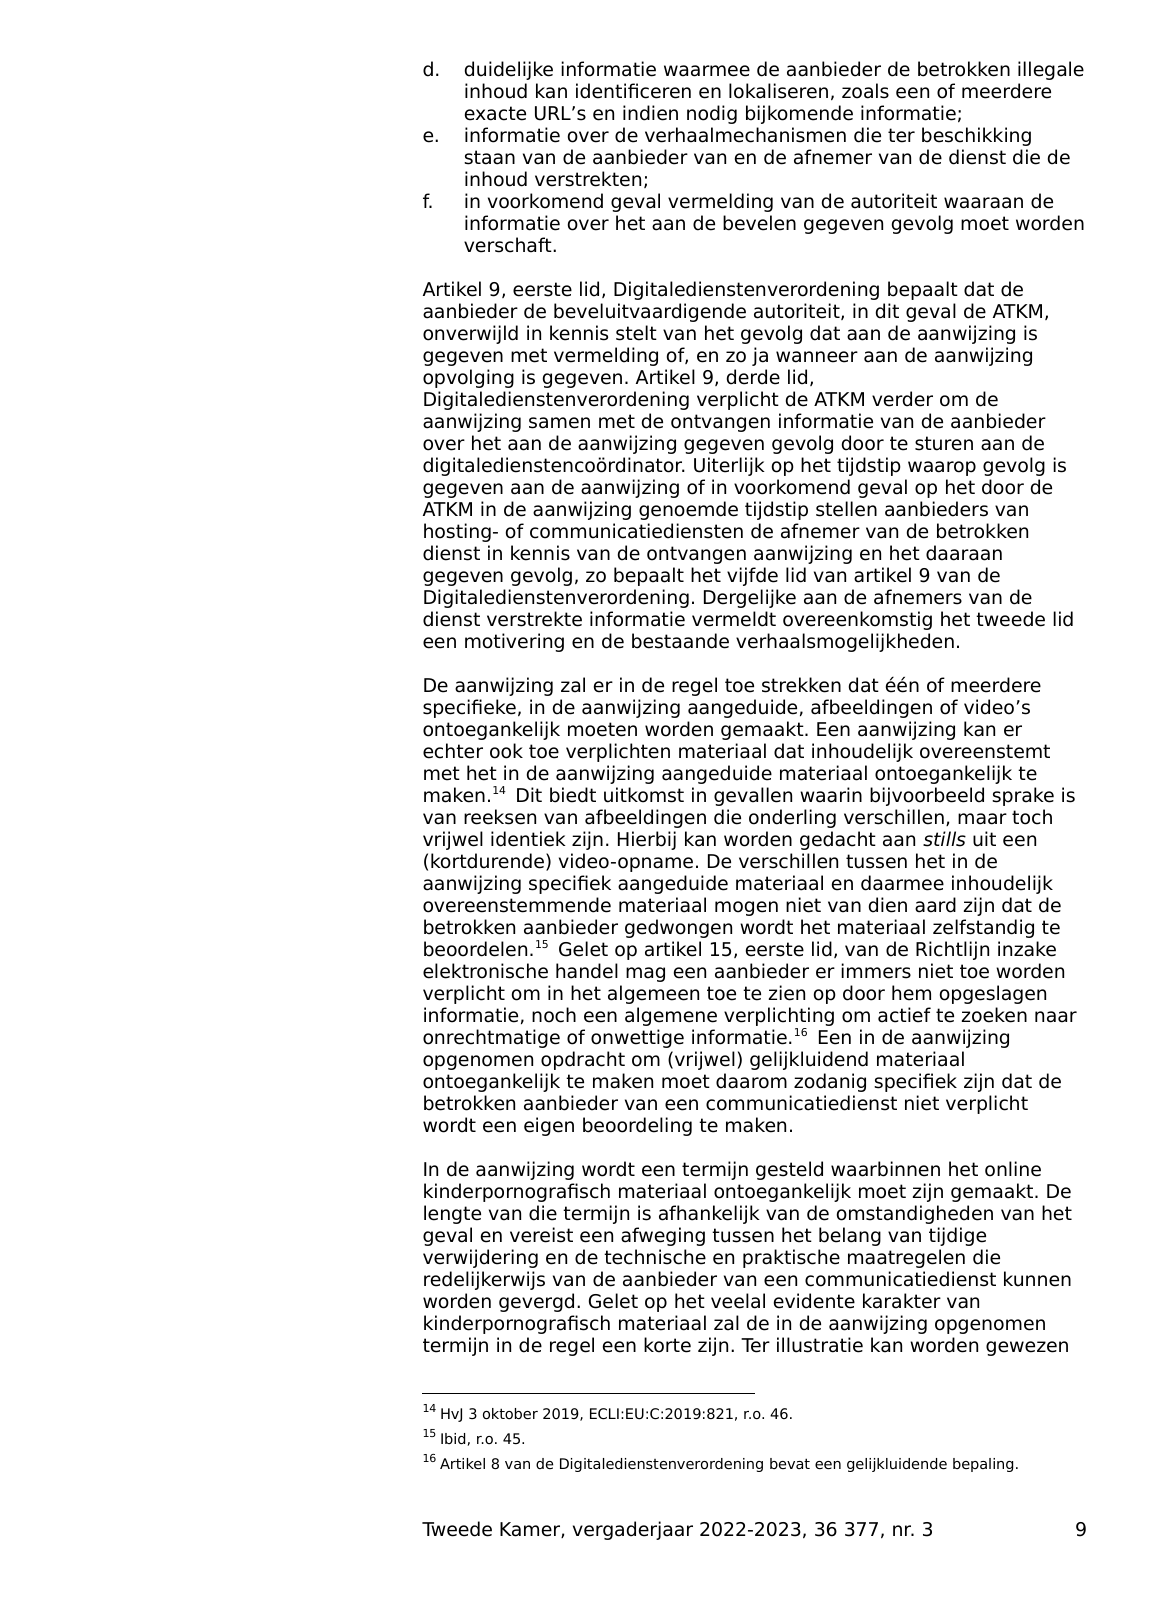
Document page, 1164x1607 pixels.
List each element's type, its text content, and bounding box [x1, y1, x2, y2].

text e. informatie over de verhaalmechanismen die ter beschikking staan van de aanbieder van en de afnemer van de dienst die de inhoud verstrekten; [422, 125, 1087, 191]
text f. in voorkomend geval vermelding van de autoriteit waaraan de informatie over het aan de bevelen gegeven gevolg moet worden verschaft. [422, 191, 1087, 257]
text In de aanwijzing wordt een termijn gesteld waarbinnen het online kinderpornografisch materiaal ontoegankelijk moet zijn gemaakt. De lengte van die termijn is afhankelijk van de omstandigheden van het geval en vereist een afweging tussen het belang van tijdige verwijdering en de technische en praktische maatregelen die redelijkerwijs van de aanbieder van een communicatiedienst kunnen worden gevergd. Gelet op het veelal evidente karakter van kinderpornografisch materiaal zal de in de aanwijzing opgenomen termijn in de regel een korte zijn. Ter illustratie kan worden gewezen [422, 1159, 1087, 1356]
text Artikel 9, eerste lid, Digitaledienstenverordening bepaalt dat de aanbieder de beveluitvaardigende autoriteit, in dit geval de ATKM, onverwijld in kennis stelt van het gevolg dat aan de aanwijzing is gegeven met vermelding of, en zo ja wanneer aan de aanwijzing opvolging is gegeven. Artikel 9, derde lid, Digitaledienstenverordening verplicht de ATKM verder om de aanwijzing samen met de ontvangen informatie van de aanbieder over het aan de aanwijzing gegeven gevolg door te sturen aan de digitaledienstencoördinator. Uiterlijk op het tijdstip waarop gevolg is gegeven aan de aanwijzing of in voorkomend geval op het door de ATKM in de aanwijzing genoemde tijdstip stellen aanbieders van hosting- of communicatiediensten de afnemer van de betrokken dienst in kennis van de ontvangen aanwijzing en het daaraan gegeven gevolg, zo bepaalt het vijfde lid van artikel 9 van de Digitaledienstenverordening. Dergelijke aan de afnemers van de dienst verstrekte informatie vermeldt overeenkomstig het tweede lid een motivering en de bestaande verhaalsmogelijkheden. [422, 279, 1087, 653]
text HvJ 3 oktober 2019, ECLI:EU:C:2019:821, r.o. 46. [422, 1402, 1087, 1424]
text Artikel 8 van de Digitaledienstenverordening bevat een gelijkluidende bepaling. [422, 1452, 1087, 1474]
text De aanwijzing zal er in de regel toe strekken dat één of meerdere specifieke, in de aanwijzing aangeduide, afbeeldingen of video’s ontoegankelijk moeten worden gemaakt. Een aanwijzing kan er echter ook toe verplichten materiaal dat inhoudelijk overeenstemt met het in de aanwijzing aangeduide materiaal ontoegankelijk te maken. Dit biedt uitkomst in gevallen waarin bijvoorbeeld sprake is van reeksen van afbeeldingen die onderling verschillen, maar toch vrijwel identiek zijn. Hierbij kan worden gedacht aan stills uit een (kortdurende) video-opname. De verschillen tussen het in de aanwijzing specifiek aangeduide materiaal en daarmee inhoudelijk overeenstemmende materiaal mogen niet van dien aard zijn dat de betrokken aanbieder gedwongen wordt het materiaal zelfstandig te beoordelen. Gelet op artikel 15, eerste lid, van de Richtlijn inzake elektronische handel mag een aanbieder er immers niet toe worden verplicht om in het algemeen toe te zien op door hem opgeslagen informatie, noch een algemene verplichting om actief te zoeken naar onrechtmatige of onwettige informatie. Een in de aanwijzing opgenomen opdracht om (vrijwel) gelijkluidend materiaal ontoegankelijk te maken moet daarom zodanig specifiek zijn dat de betrokken aanbieder van een communicatiedienst niet verplicht wordt een eigen beoordeling te maken. [422, 675, 1087, 1136]
text d. duidelijke informatie waarmee de aanbieder de betrokken illegale inhoud kan identificeren en lokaliseren, zoals een of meerdere exacte URL’s en indien nodig bijkomende informatie; [422, 59, 1087, 125]
text Ibid, r.o. 45. [422, 1427, 1087, 1449]
